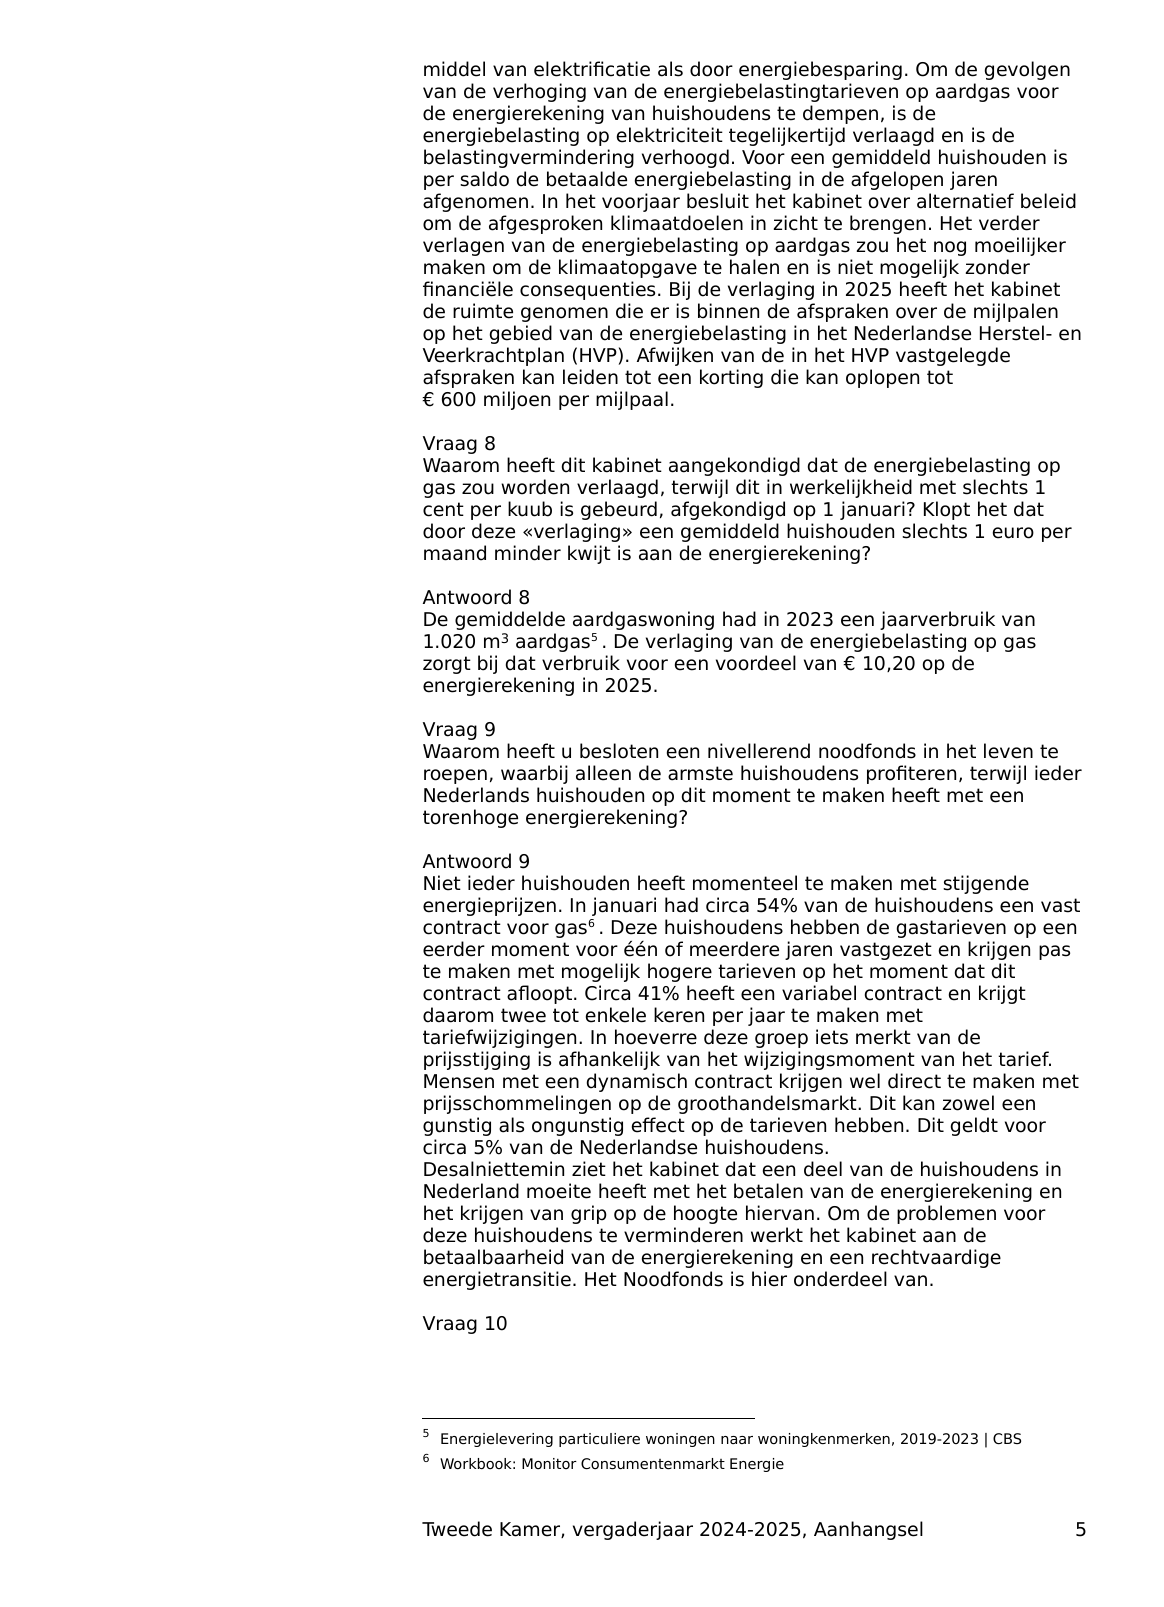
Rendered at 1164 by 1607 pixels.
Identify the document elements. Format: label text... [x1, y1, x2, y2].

text Energielevering particuliere woningen naar woningkenmerken, 2019-2023 | CBS [422, 1427, 1087, 1449]
text Workbook: Monitor Consumentenmarkt Energie [422, 1452, 1087, 1474]
text Antwoord 9 [422, 851, 1087, 873]
text Waarom heeft dit kabinet aangekondigd dat de energiebelasting op gas zou worden verlaagd, terwijl dit in werkelijkheid met slechts 1 cent per kuub is gebeurd, afgekondigd op 1 januari? Klopt het dat door deze «verlaging» een gemiddeld huishouden slechts 1 euro per maand minder kwijt is aan de energierekening? [422, 455, 1087, 565]
text Antwoord 8 [422, 587, 1087, 609]
text De gemiddelde aardgaswoning had in 2023 een jaarverbruik van 1.020 m3 aardgas. De verlaging van de energiebelasting op gas zorgt bij dat verbruik voor een voordeel van € 10,20 op de energierekening in 2025. [422, 609, 1087, 697]
text Niet ieder huishouden heeft momenteel te maken met stijgende energieprijzen. In januari had circa 54% van de huishoudens een vast contract voor gas. Deze huishoudens hebben de gastarieven op een eerder moment voor één of meerdere jaren vastgezet en krijgen pas te maken met mogelijk hogere tarieven op het moment dat dit contract afloopt. Circa 41% heeft een variabel contract en krijgt daarom twee tot enkele keren per jaar te maken met tariefwijzigingen. In hoeverre deze groep iets merkt van de prijsstijging is afhankelijk van het wijzigingsmoment van het tarief. Mensen met een dynamisch contract krijgen wel direct te maken met prijsschommelingen op de groothandelsmarkt. Dit kan zowel een gunstig als ongunstig effect op de tarieven hebben. Dit geldt voor circa 5% van de Nederlandse huishoudens. [422, 873, 1087, 1159]
text Vraag 8 [422, 433, 1087, 455]
text middel van elektrificatie als door energiebesparing. Om de gevolgen van de verhoging van de energiebelastingtarieven op aardgas voor de energierekening van huishoudens te dempen, is de energiebelasting op elektriciteit tegelijkertijd verlaagd en is de belastingvermindering verhoogd. Voor een gemiddeld huishouden is per saldo de betaalde energiebelasting in de afgelopen jaren afgenomen. In het voorjaar besluit het kabinet over alternatief beleid om de afgesproken klimaatdoelen in zicht te brengen. Het verder verlagen van de energiebelasting op aardgas zou het nog moeilijker maken om de klimaatopgave te halen en is niet mogelijk zonder financiële consequenties. Bij de verlaging in 2025 heeft het kabinet de ruimte genomen die er is binnen de afspraken over de mijlpalen op het gebied van de energiebelasting in het Nederlandse Herstel- en Veerkrachtplan (HVP). Afwijken van de in het HVP vastgelegde afspraken kan leiden tot een korting die kan oplopen tot € 600 miljoen per mijlpaal. [422, 59, 1087, 411]
text Vraag 10 [422, 1313, 1087, 1335]
text Waarom heeft u besloten een nivellerend noodfonds in het leven te roepen, waarbij alleen de armste huishoudens profiteren, terwijl ieder Nederlands huishouden op dit moment te maken heeft met een torenhoge energierekening? [422, 741, 1087, 829]
text Vraag 9 [422, 719, 1087, 741]
text Desalniettemin ziet het kabinet dat een deel van de huishoudens in Nederland moeite heeft met het betalen van de energierekening en het krijgen van grip op de hoogte hiervan. Om de problemen voor deze huishoudens te verminderen werkt het kabinet aan de betaalbaarheid van de energierekening en een rechtvaardige energietransitie. Het Noodfonds is hier onderdeel van. [422, 1159, 1087, 1291]
